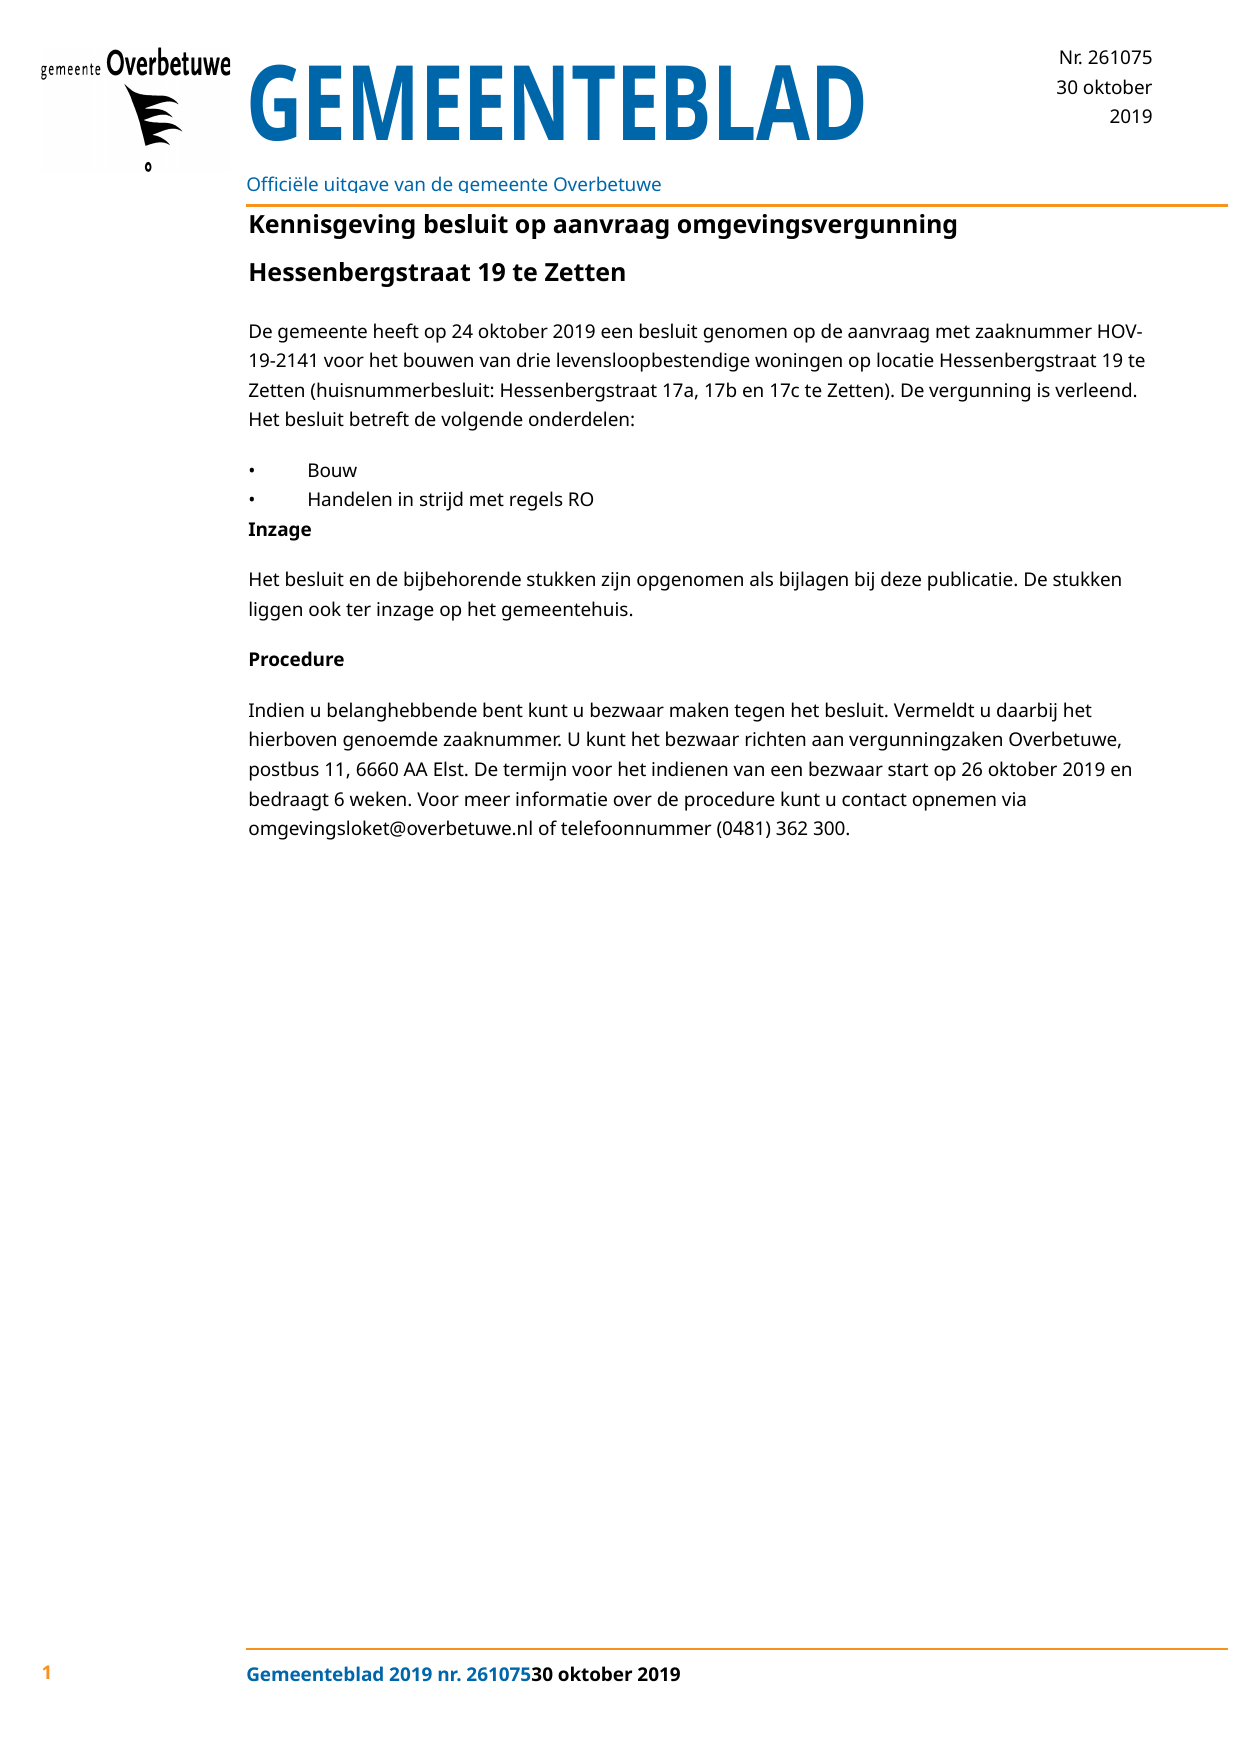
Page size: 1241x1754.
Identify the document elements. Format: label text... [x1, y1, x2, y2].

text Procedure [248, 647, 1152, 672]
picture [41, 47, 231, 172]
text Inzage [248, 516, 1152, 542]
list Handelen in strijd met regels RO [248, 487, 1152, 512]
text Kennisgeving besluit op aanvraag omgevingsvergunning Hessenbergstraat 19 te Zetten [248, 207, 1152, 288]
text Indien u belanghebbende bent kunt u bezwaar maken tegen het besluit. Vermeldt u daarbij het hierboven genoemde zaaknummer. U kunt het bezwaar richten aan vergunningzaken Overbetuwe, postbus 11, 6660 AA Elst. De termijn voor het indienen van een bezwaar start op 26 oktober 2019 en bedraagt 6 weken. Voor meer informatie over de procedure kunt u contact opnemen via omgevingsloket@overbetuwe.nl of telefoonnummer (0481) 362 300. [248, 697, 1152, 841]
text De gemeente heeft op 24 oktober 2019 een besluit genomen op de aanvraag met zaaknummer HOV-19-2141 voor het bouwen van drie levensloopbestendige woningen op locatie Hessenbergstraat 19 te Zetten (huisnummerbesluit: Hessenbergstraat 17a, 17b en 17c te Zetten). De vergunning is verleend. Het besluit betreft de volgende onderdelen: [248, 318, 1152, 432]
text Het besluit en de bijbehorende stukken zijn opgenomen als bijlagen bij deze publicatie. De stukken liggen ook ter inzage op het gemeentehuis. [248, 567, 1152, 622]
list Bouw [248, 457, 1152, 483]
